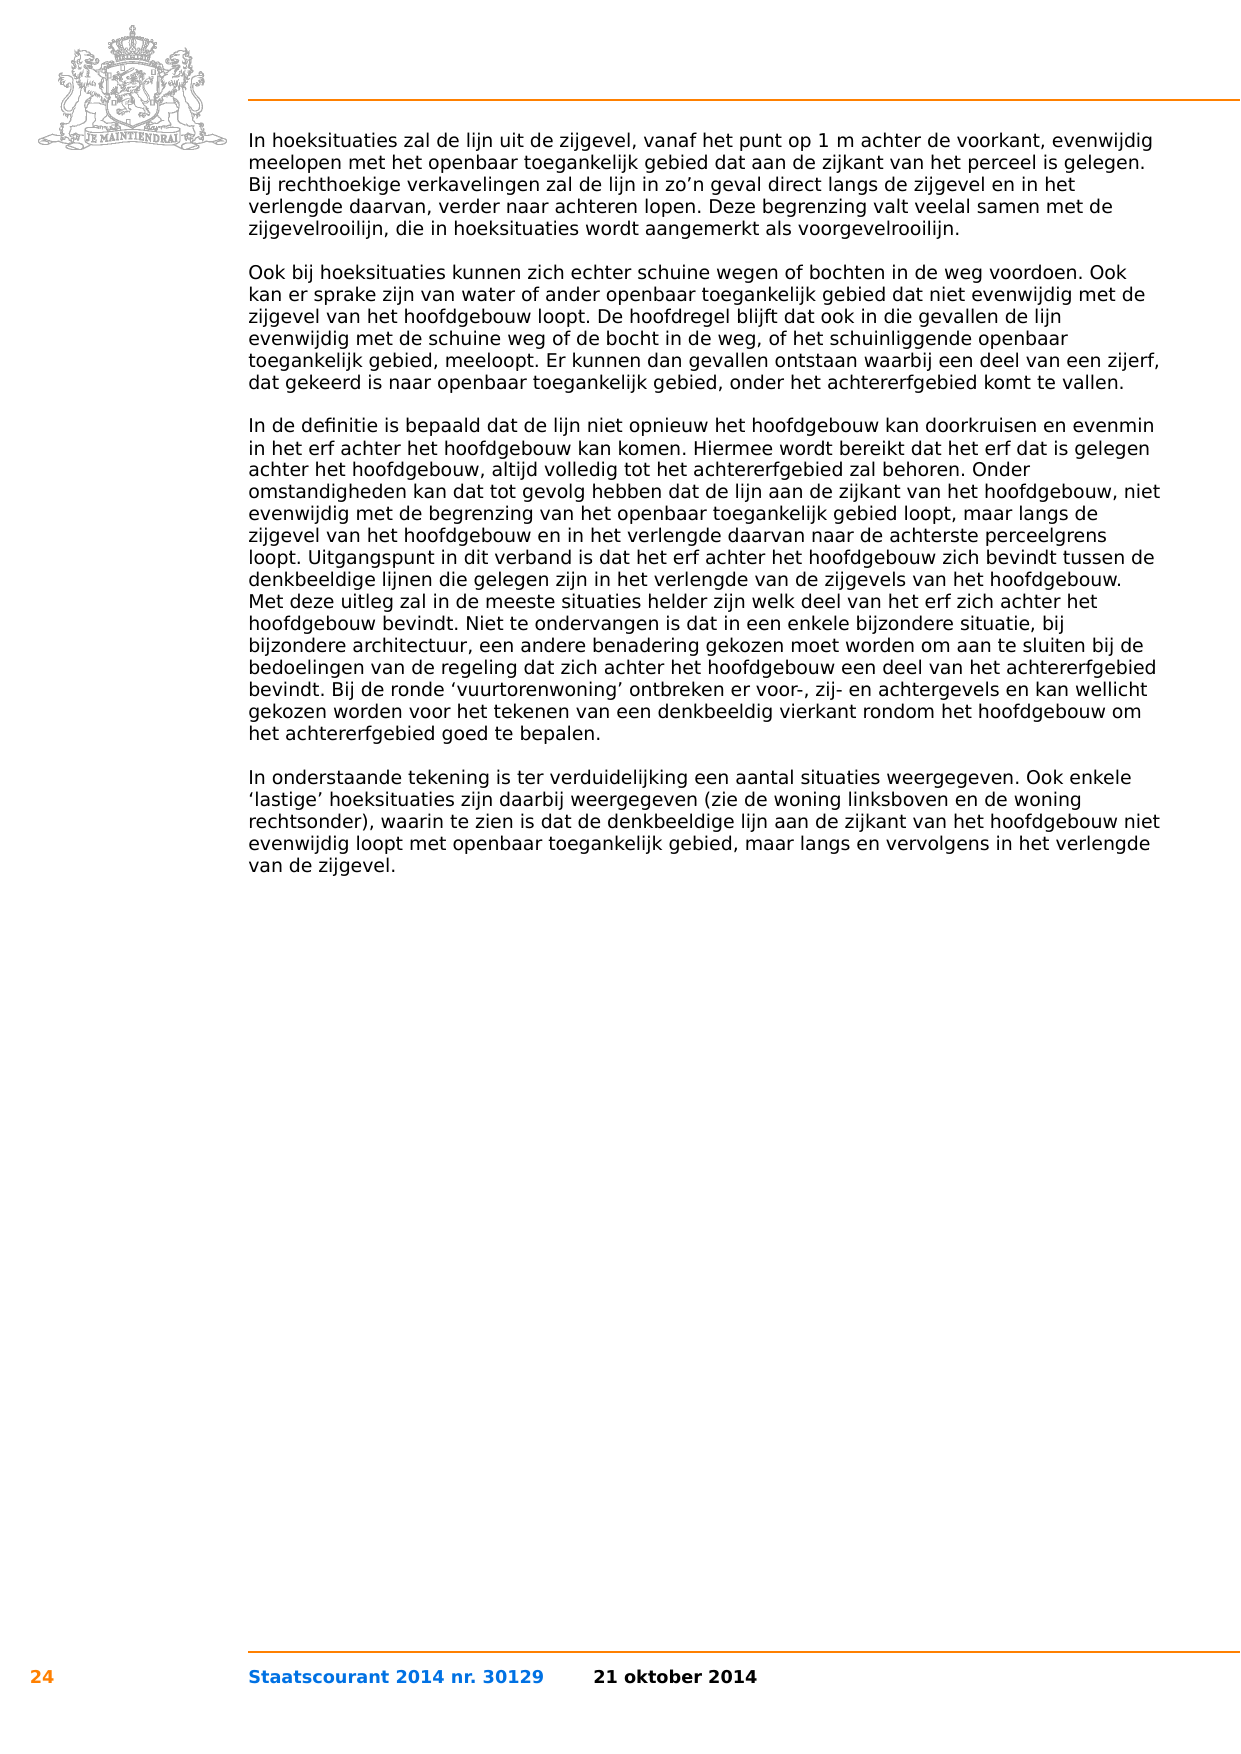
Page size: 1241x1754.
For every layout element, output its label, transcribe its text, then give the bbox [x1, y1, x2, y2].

picture [38, 25, 227, 150]
text Ook bij hoeksituaties kunnen zich echter schuine wegen of bochten in de weg voordoen. Ook kan er sprake zijn van water of ander openbaar toegankelijk gebied dat niet evenwijdig met de zijgevel van het hoofdgebouw loopt. De hoofdregel blijft dat ook in die gevallen de lijn evenwijdig met de schuine weg of de bocht in de weg, of het schuinliggende openbaar toegankelijk gebied, meeloopt. Er kunnen dan gevallen ontstaan waarbij een deel van een zijerf, dat gekeerd is naar openbaar toegankelijk gebied, onder het achtererfgebied komt te vallen. [248, 262, 1163, 393]
text In hoeksituaties zal de lijn uit de zijgevel, vanaf het punt op 1 m achter de voorkant, evenwijdig meelopen met het openbaar toegankelijk gebied dat aan de zijkant van het perceel is gelegen. Bij rechthoekige verkavelingen zal de lijn in zo’n geval direct langs de zijgevel en in het verlengde daarvan, verder naar achteren lopen. Deze begrenzing valt veelal samen met de zijgevelrooilijn, die in hoeksituaties wordt aangemerkt als voorgevelrooilijn. [248, 130, 1163, 240]
text In de definitie is bepaald dat de lijn niet opnieuw het hoofdgebouw kan doorkruisen en evenmin in het erf achter het hoofdgebouw kan komen. Hiermee wordt bereikt dat het erf dat is gelegen achter het hoofdgebouw, altijd volledig tot het achtererfgebied zal behoren. Onder omstandigheden kan dat tot gevolg hebben dat de lijn aan de zijkant van het hoofdgebouw, niet evenwijdig met de begrenzing van het openbaar toegankelijk gebied loopt, maar langs de zijgevel van het hoofdgebouw en in het verlengde daarvan naar de achterste perceelgrens loopt. Uitgangspunt in dit verband is dat het erf achter het hoofdgebouw zich bevindt tussen de denkbeeldige lijnen die gelegen zijn in het verlengde van de zijgevels van het hoofdgebouw. Met deze uitleg zal in de meeste situaties helder zijn welk deel van het erf zich achter het hoofdgebouw bevindt. Niet te ondervangen is dat in een enkele bijzondere situatie, bij bijzondere architectuur, een andere benadering gekozen moet worden om aan te sluiten bij de bedoelingen van de regeling dat zich achter het hoofdgebouw een deel van het achtererfgebied bevindt. Bij de ronde ‘vuurtorenwoning’ ontbreken er voor-, zij- en achtergevels en kan wellicht gekozen worden voor het tekenen van een denkbeeldig vierkant rondom het hoofdgebouw om het achtererfgebied goed te bepalen. [248, 415, 1163, 745]
text In onderstaande tekening is ter verduidelijking een aantal situaties weergegeven. Ook enkele ‘lastige’ hoeksituaties zijn daarbij weergegeven (zie de woning linksboven en de woning rechtsonder), waarin te zien is dat de denkbeeldige lijn aan de zijkant van het hoofdgebouw niet evenwijdig loopt met openbaar toegankelijk gebied, maar langs en vervolgens in het verlengde van de zijgevel. [248, 767, 1163, 877]
